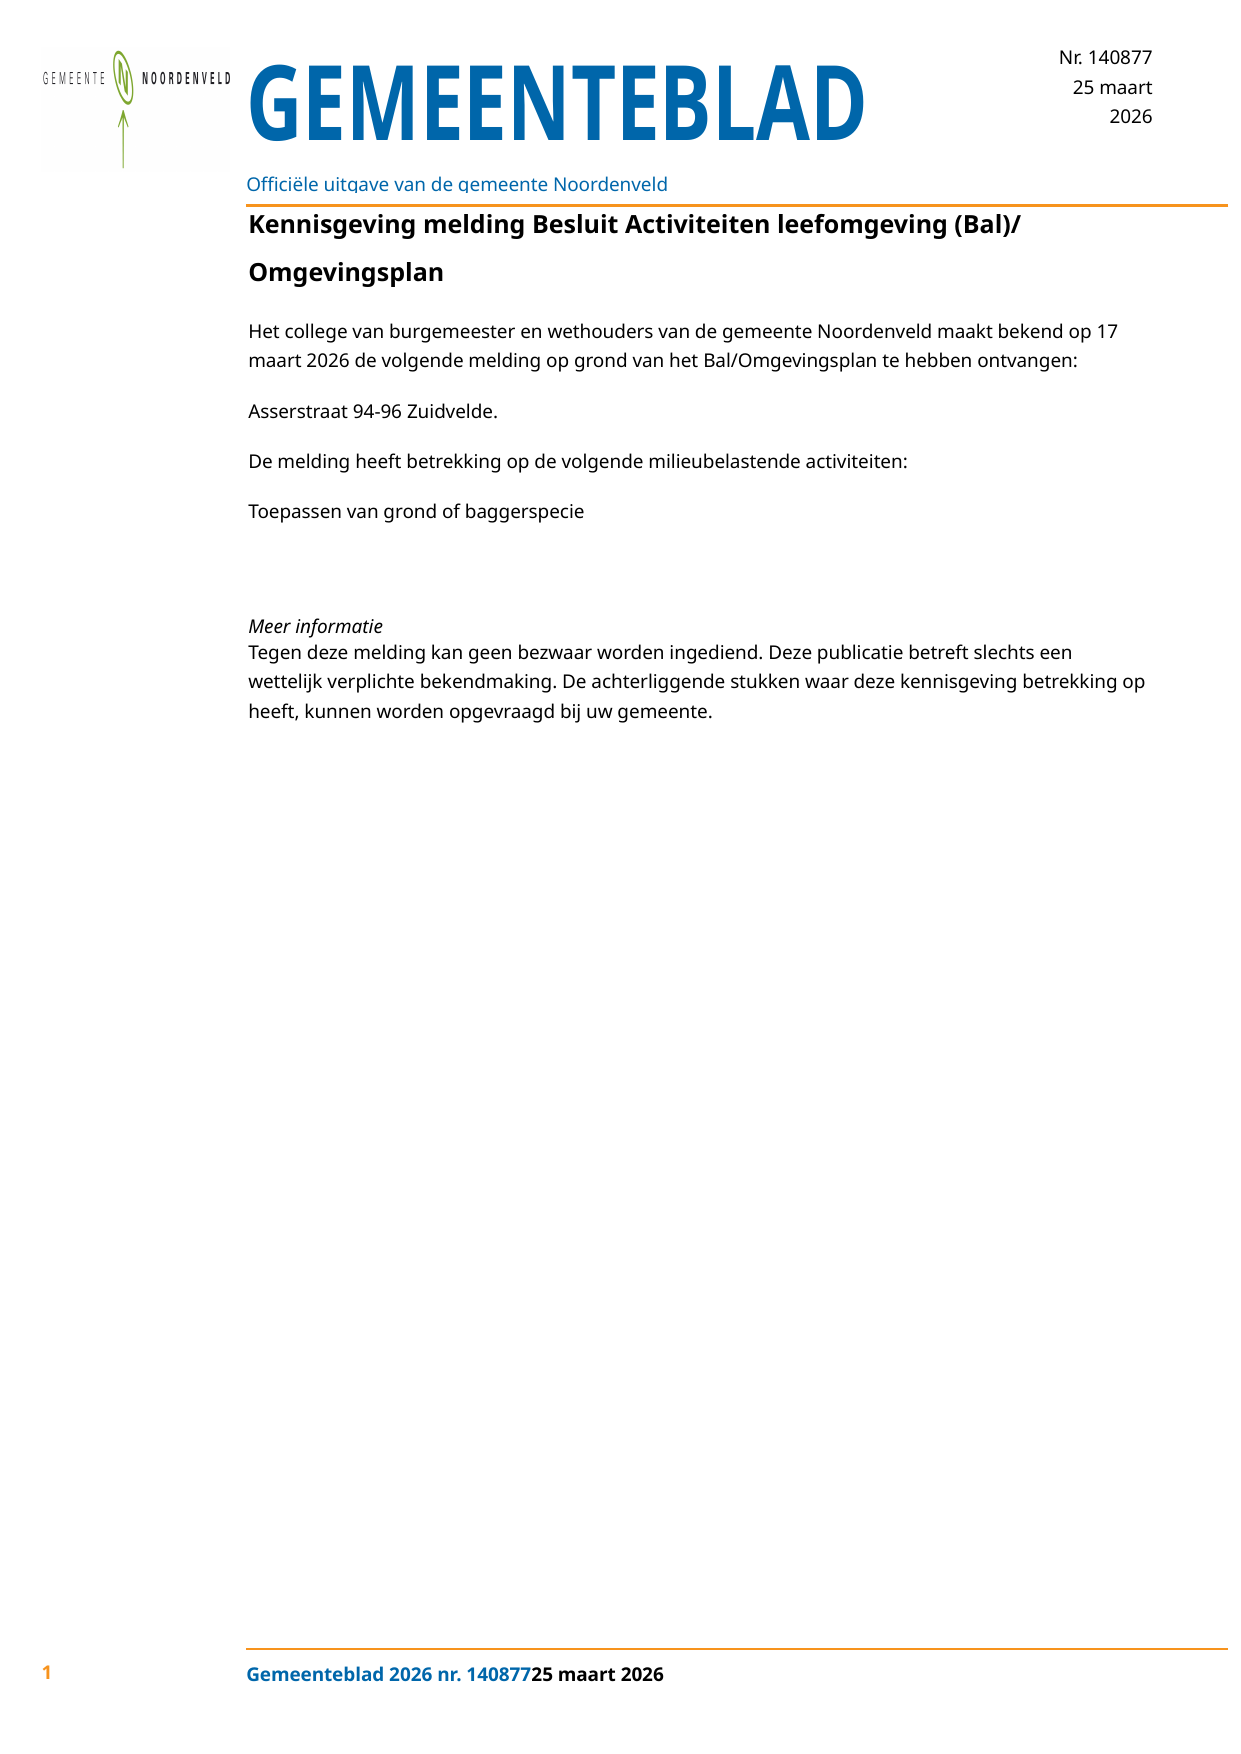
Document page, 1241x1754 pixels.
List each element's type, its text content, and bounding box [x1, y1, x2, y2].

text Kennisgeving melding Besluit Activiteiten leefomgeving (Bal)/ Omgevingsplan [248, 207, 1152, 288]
text Meer informatie [248, 613, 1152, 639]
text Het college van burgemeester en wethouders van de gemeente Noordenveld maakt bekend op 17 maart 2026 de volgende melding op grond van het Bal/Omgevingsplan te hebben ontvangen: [248, 318, 1152, 373]
text Toepassen van grond of baggerspecie [248, 499, 1152, 524]
picture [41, 47, 231, 172]
text De melding heeft betrekking op de volgende milieubelastende activiteiten: [248, 448, 1152, 474]
text Tegen deze melding kan geen bezwaar worden ingediend. Deze publicatie betreft slechts een wettelijk verplichte bekendmaking. De achterliggende stukken waar deze kennisgeving betrekking op heeft, kunnen worden opgevraagd bij uw gemeente. [248, 639, 1152, 724]
text Asserstraat 94-96 Zuidvelde. [248, 398, 1152, 424]
